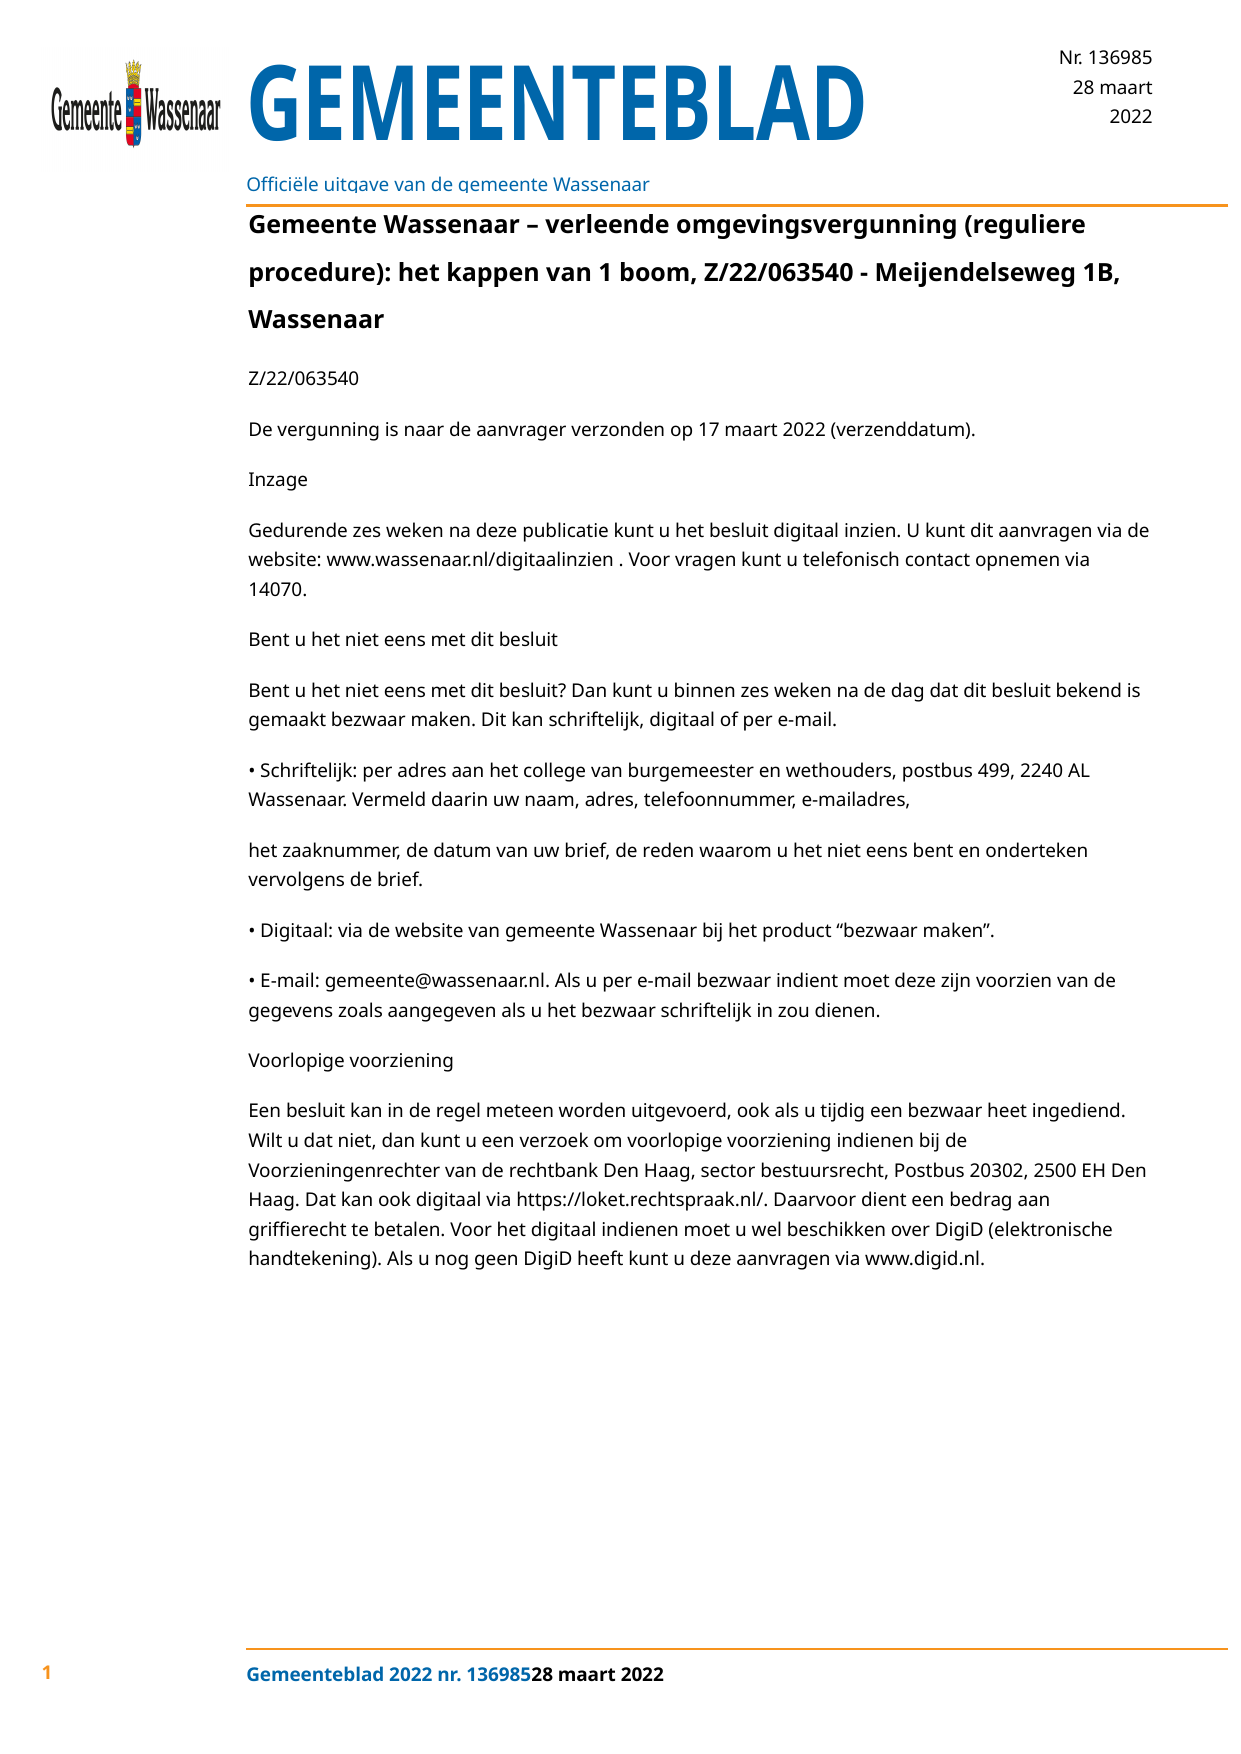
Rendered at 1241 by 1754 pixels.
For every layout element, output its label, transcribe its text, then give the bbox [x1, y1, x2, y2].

text Voorlopige voorziening [248, 1047, 1152, 1073]
text Gedurende zes weken na deze publicatie kunt u het besluit digitaal inzien. U kunt dit aanvragen via de website: www.wassenaar.nl/digitaalinzien . Voor vragen kunt u telefonisch contact opnemen via 14070. [248, 517, 1152, 602]
text • Schriftelijk: per adres aan het college van burgemeester en wethouders, postbus 499, 2240 AL Wassenaar. Vermeld daarin uw naam, adres, telefoonnummer, e-mailadres, [248, 757, 1152, 812]
text Een besluit kan in de regel meteen worden uitgevoerd, ook als u tijdig een bezwaar heet ingediend. Wilt u dat niet, dan kunt u een verzoek om voorlopige voorziening indienen bij de Voorzieningenrechter van de rechtbank Den Haag, sector bestuursrecht, Postbus 20302, 2500 EH Den Haag. Dat kan ook digitaal via https://loket.rechtspraak.nl/. Daarvoor dient een bedrag aan griffierecht te betalen. Voor het digitaal indienen moet u wel beschikken over DigiD (elektronische handtekening). Als u nog geen DigiD heeft kunt u deze aanvragen via www.digid.nl. [248, 1098, 1152, 1271]
text Bent u het niet eens met dit besluit [248, 626, 1152, 652]
text Bent u het niet eens met dit besluit? Dan kunt u binnen zes weken na de dag dat dit besluit bekend is gemaakt bezwaar maken. Dit kan schriftelijk, digitaal of per e-mail. [248, 677, 1152, 732]
text Gemeente Wassenaar – verleende omgevingsvergunning (reguliere procedure): het kappen van 1 boom, Z/22/063540 - Meijendelseweg 1B, Wassenaar [248, 207, 1152, 336]
text Z/22/063540 [248, 366, 1152, 391]
text • E-mail: gemeente@wassenaar.nl. Als u per e-mail bezwaar indient moet deze zijn voorzien van de gegevens zoals aangegeven als u het bezwaar schriftelijk in zou dienen. [248, 967, 1152, 1022]
text het zaaknummer, de datum van uw brief, de reden waarom u het niet eens bent en onderteken vervolgens de brief. [248, 837, 1152, 892]
text De vergunning is naar de aanvrager verzonden op 17 maart 2022 (verzenddatum). [248, 416, 1152, 442]
picture [41, 47, 231, 172]
text • Digitaal: via de website van gemeente Wassenaar bij het product “bezwaar maken”. [248, 917, 1152, 942]
text Inzage [248, 466, 1152, 492]
